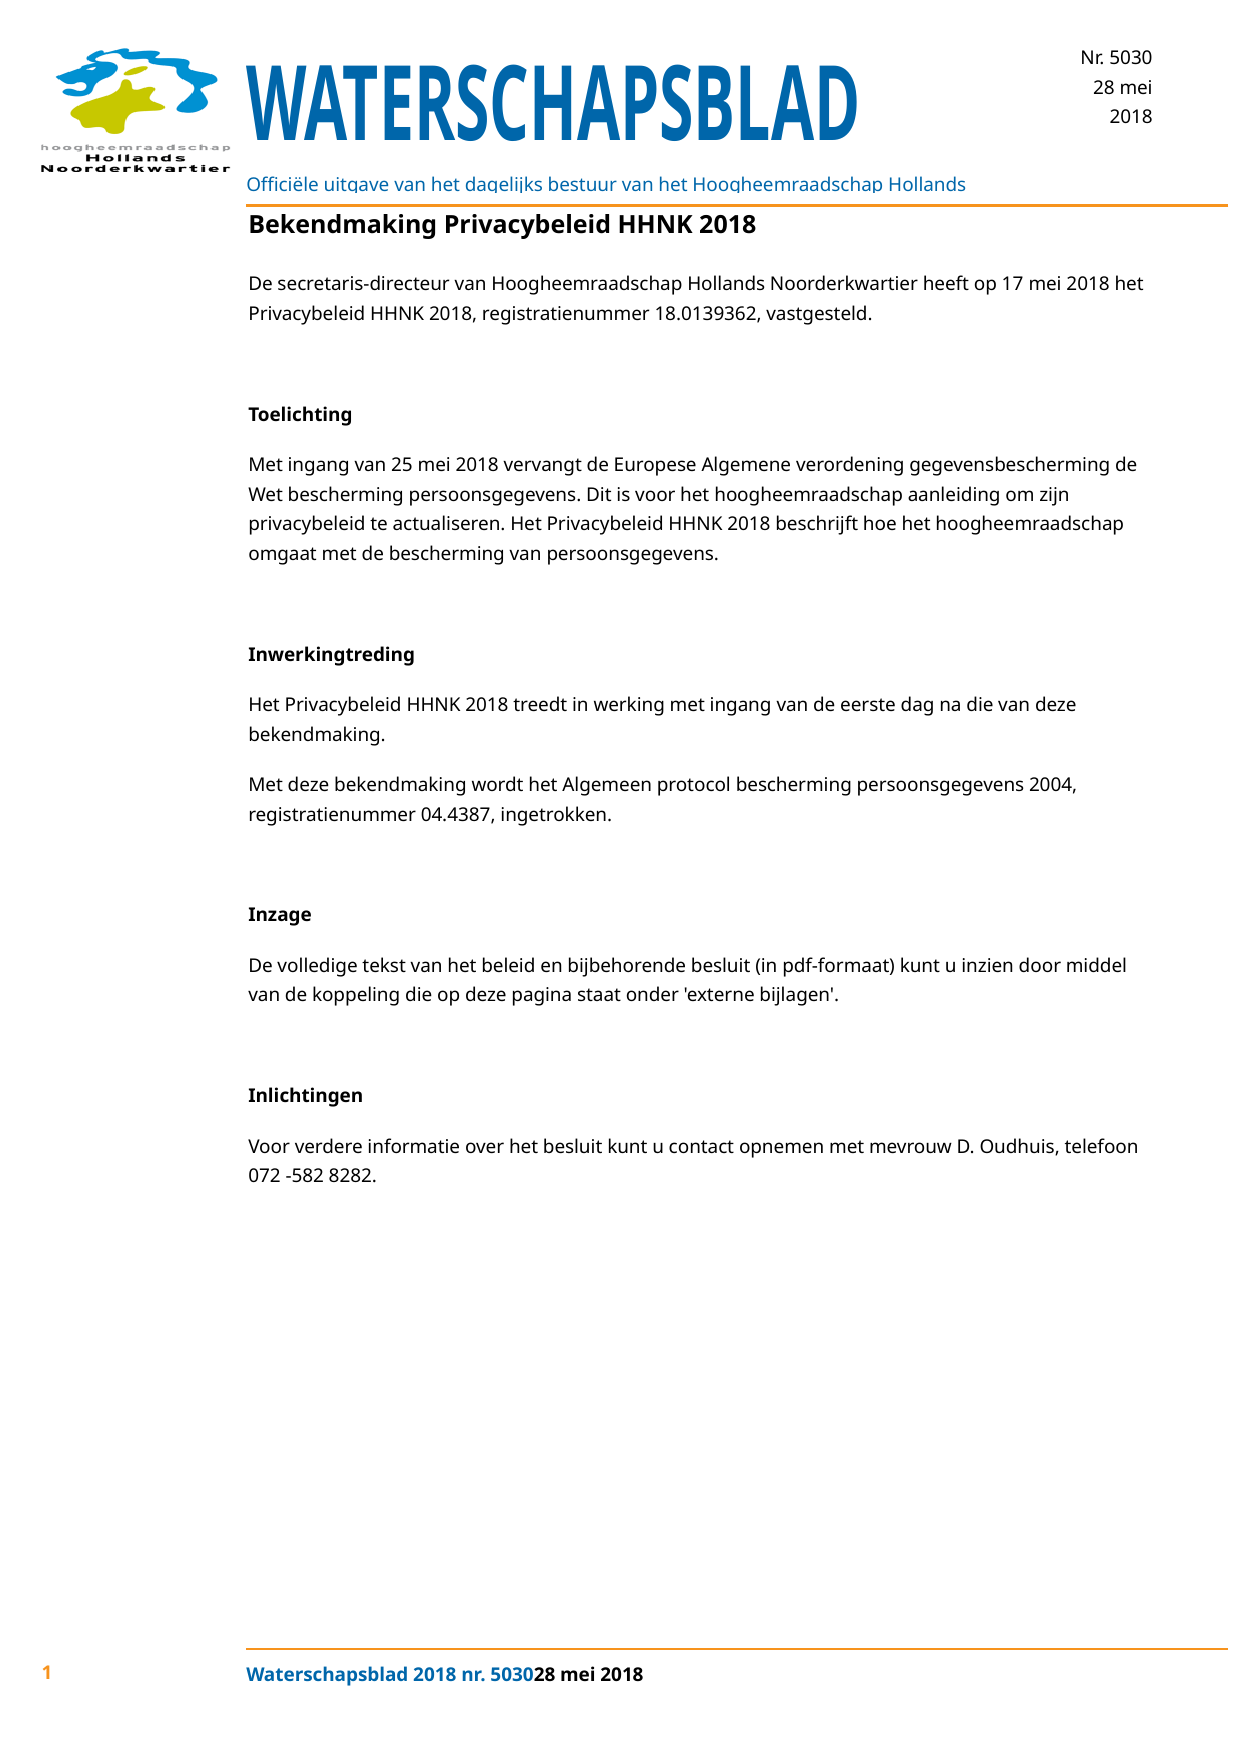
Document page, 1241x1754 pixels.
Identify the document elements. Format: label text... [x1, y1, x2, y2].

text Voor verdere informatie over het besluit kunt u contact opnemen met mevrouw D. Oudhuis, telefoon 072 -582 8282. [248, 1133, 1152, 1188]
text Inzage [248, 902, 1152, 927]
text Inlichtingen [248, 1082, 1152, 1108]
text Met deze bekendmaking wordt het Algemeen protocol bescherming persoonsgegevens 2004, registratienummer 04.4387, ingetrokken. [248, 771, 1152, 826]
picture [41, 47, 231, 172]
text Het Privacybeleid HHNK 2018 treedt in werking met ingang van de eerste dag na die van deze bekendmaking. [248, 691, 1152, 746]
text Toelichting [248, 401, 1152, 426]
text De secretaris-directeur van Hoogheemraadschap Hollands Noorderkwartier heeft op 17 mei 2018 het Privacybeleid HHNK 2018, registratienummer 18.0139362, vastgesteld. [248, 270, 1152, 326]
text Bekendmaking Privacybeleid HHNK 2018 [248, 207, 1152, 241]
text Met ingang van 25 mei 2018 vervangt de Europese Algemene verordening gegevensbescherming de Wet bescherming persoonsgegevens. Dit is voor het hoogheemraadschap aanleiding om zijn privacybeleid te actualiseren. Het Privacybeleid HHNK 2018 beschrijft hoe het hoogheemraadschap omgaat met de bescherming van persoonsgegevens. [248, 451, 1152, 566]
text De volledige tekst van het beleid en bijbehorende besluit (in pdf-formaat) kunt u inzien door middel van de koppeling die op deze pagina staat onder 'externe bijlagen'. [248, 952, 1152, 1007]
text Inwerkingtreding [248, 641, 1152, 666]
